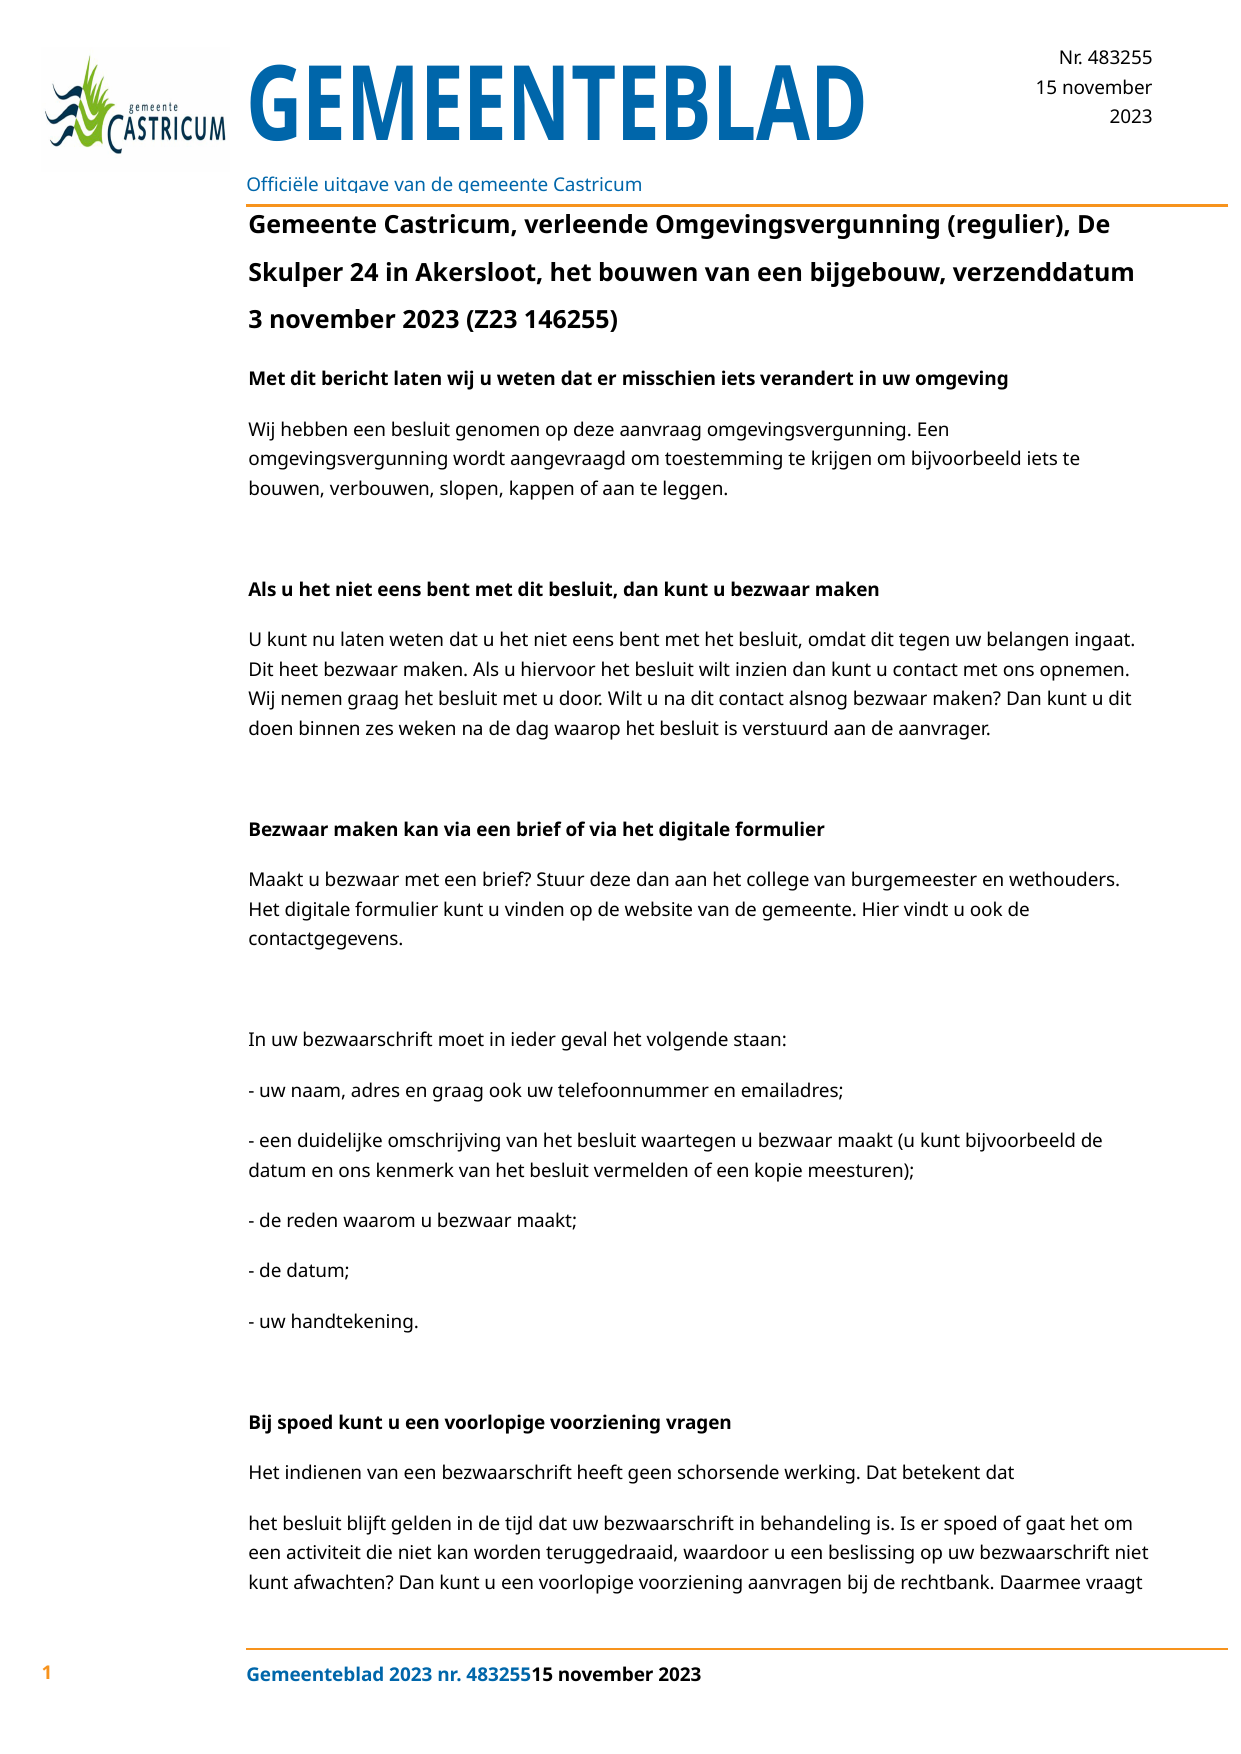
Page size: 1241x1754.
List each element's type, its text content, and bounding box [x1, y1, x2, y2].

text Gemeente Castricum, verleende Omgevingsvergunning (regulier), De Skulper 24 in Akersloot, het bouwen van een bijgebouw, verzenddatum 3 november 2023 (Z23 146255) [248, 207, 1152, 336]
text Maakt u bezwaar met een brief? Stuur deze dan aan het college van burgemeester en wethouders. Het digitale formulier kunt u vinden op de website van de gemeente. Hier vindt u ook de contactgegevens. [248, 866, 1152, 951]
text - een duidelijke omschrijving van het besluit waartegen u bezwaar maakt (u kunt bijvoorbeeld de datum en ons kenmerk van het besluit vermelden of een kopie meesturen); [248, 1127, 1152, 1182]
text - de reden waarom u bezwaar maakt; [248, 1207, 1152, 1233]
text In uw bezwaarschrift moet in ieder geval het volgende staan: [248, 1026, 1152, 1052]
text Bij spoed kunt u een voorlopige voorziening vragen [248, 1409, 1152, 1434]
text het besluit blijft gelden in de tijd dat uw bezwaarschrift in behandeling is. Is er spoed of gaat het om een activiteit die niet kan worden teruggedraaid, waardoor u een beslissing op uw bezwaarschrift niet kunt afwachten? Dan kunt u een voorlopige voorziening aanvragen bij de rechtbank. Daarmee vraagt [248, 1510, 1152, 1594]
text U kunt nu laten weten dat u het niet eens bent met het besluit, omdat dit tegen uw belangen ingaat. Dit heet bezwaar maken. Als u hiervoor het besluit wilt inzien dan kunt u contact met ons opnemen. Wij nemen graag het besluit met u door. Wilt u na dit contact alsnog bezwaar maken? Dan kunt u dit doen binnen zes weken na de dag waarop het besluit is verstuurd aan de aanvrager. [248, 626, 1152, 741]
text Bezwaar maken kan via een brief of via het digitale formulier [248, 816, 1152, 842]
text - uw handtekening. [248, 1308, 1152, 1334]
text Het indienen van een bezwaarschrift heeft geen schorsende werking. Dat betekent dat [248, 1459, 1152, 1485]
text - uw naam, adres en graag ook uw telefoonnummer en emailadres; [248, 1077, 1152, 1102]
picture [41, 47, 231, 172]
text Met dit bericht laten wij u weten dat er misschien iets verandert in uw omgeving [248, 366, 1152, 391]
text - de datum; [248, 1258, 1152, 1283]
text Wij hebben een besluit genomen op deze aanvraag omgevingsvergunning. Een omgevingsvergunning wordt aangevraagd om toestemming te krijgen om bijvoorbeeld iets te bouwen, verbouwen, slopen, kappen of aan te leggen. [248, 416, 1152, 501]
text Als u het niet eens bent met dit besluit, dan kunt u bezwaar maken [248, 576, 1152, 602]
